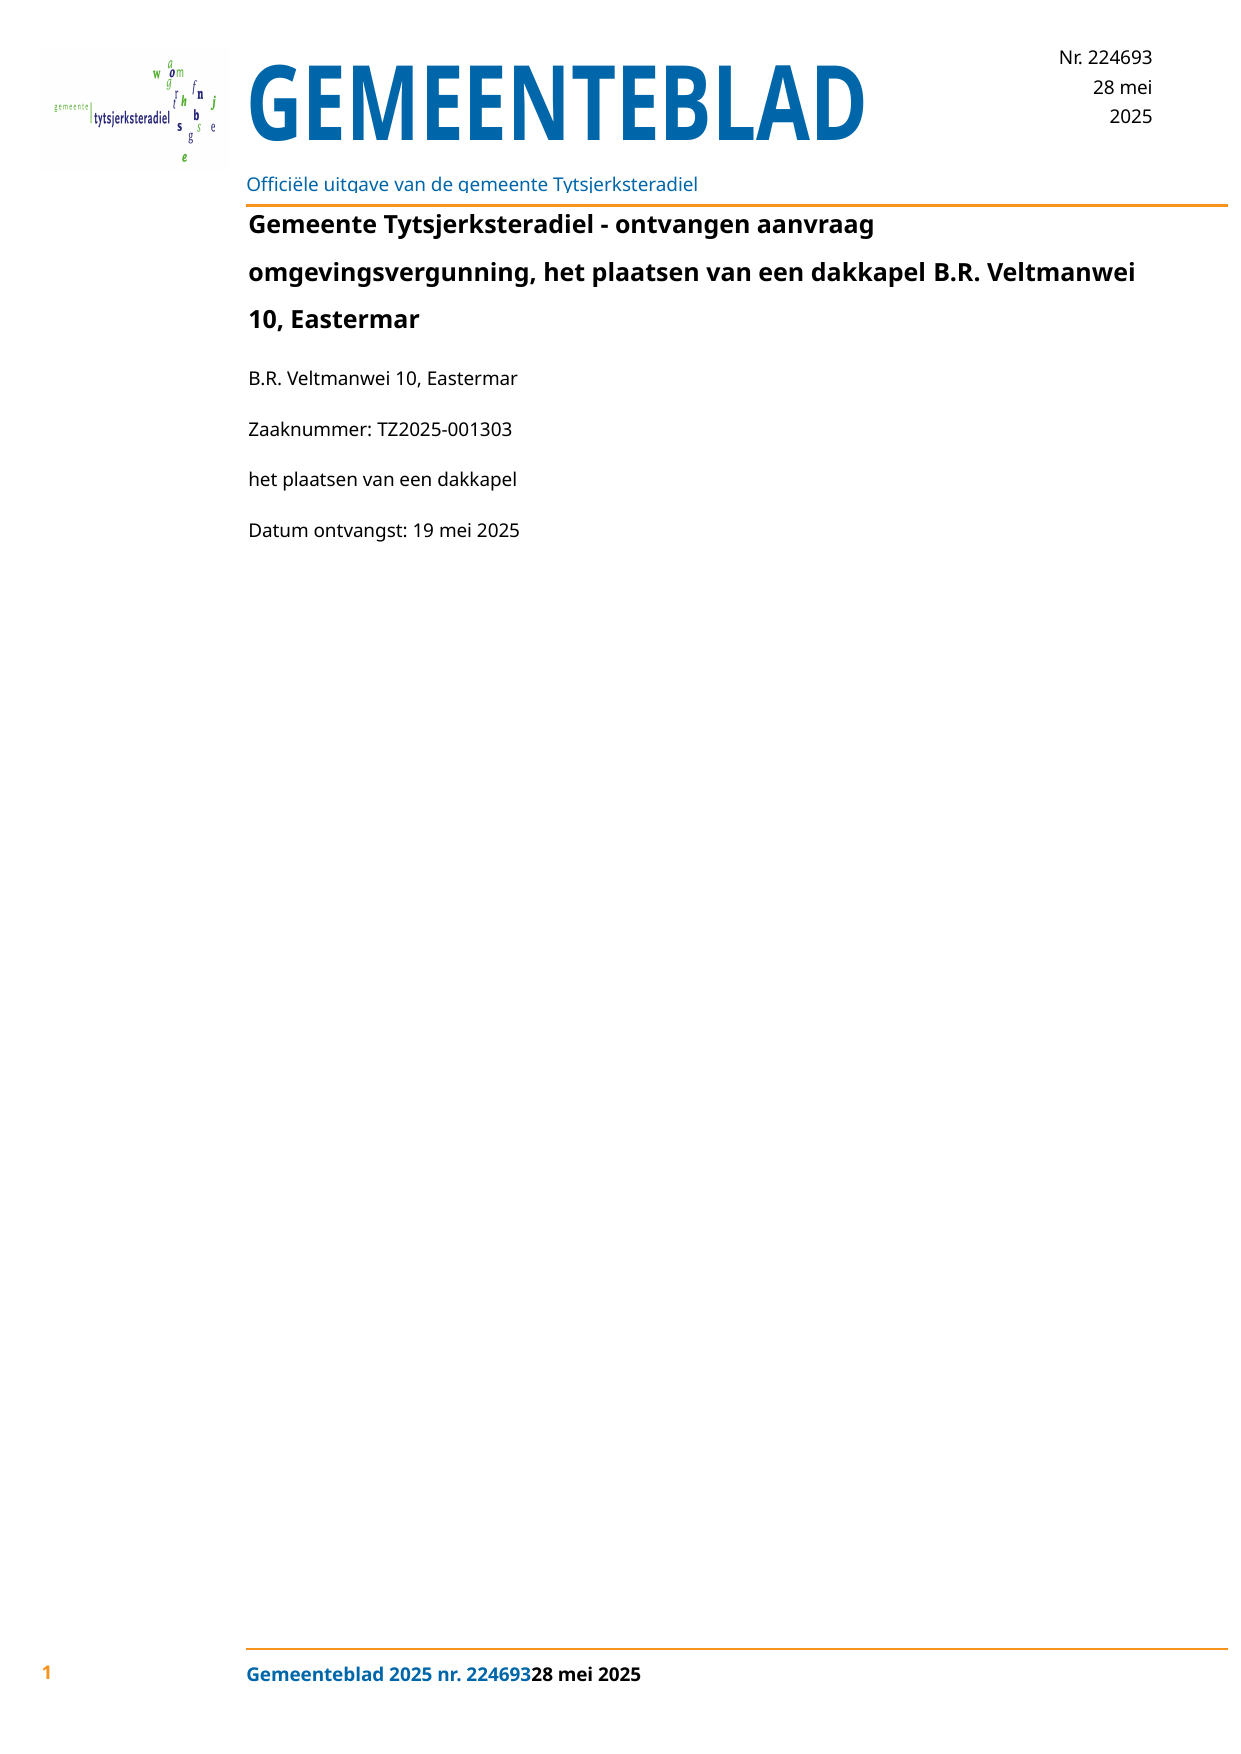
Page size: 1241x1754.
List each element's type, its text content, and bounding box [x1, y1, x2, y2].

text Gemeente Tytsjerksteradiel - ontvangen aanvraag omgevingsvergunning, het plaatsen van een dakkapel B.R. Veltmanwei 10, Eastermar [248, 207, 1152, 336]
text het plaatsen van een dakkapel [248, 466, 1152, 492]
text Datum ontvangst: 19 mei 2025 [248, 517, 1152, 542]
picture [41, 47, 231, 172]
text Zaaknummer: TZ2025-001303 [248, 416, 1152, 442]
text B.R. Veltmanwei 10, Eastermar [248, 366, 1152, 391]
